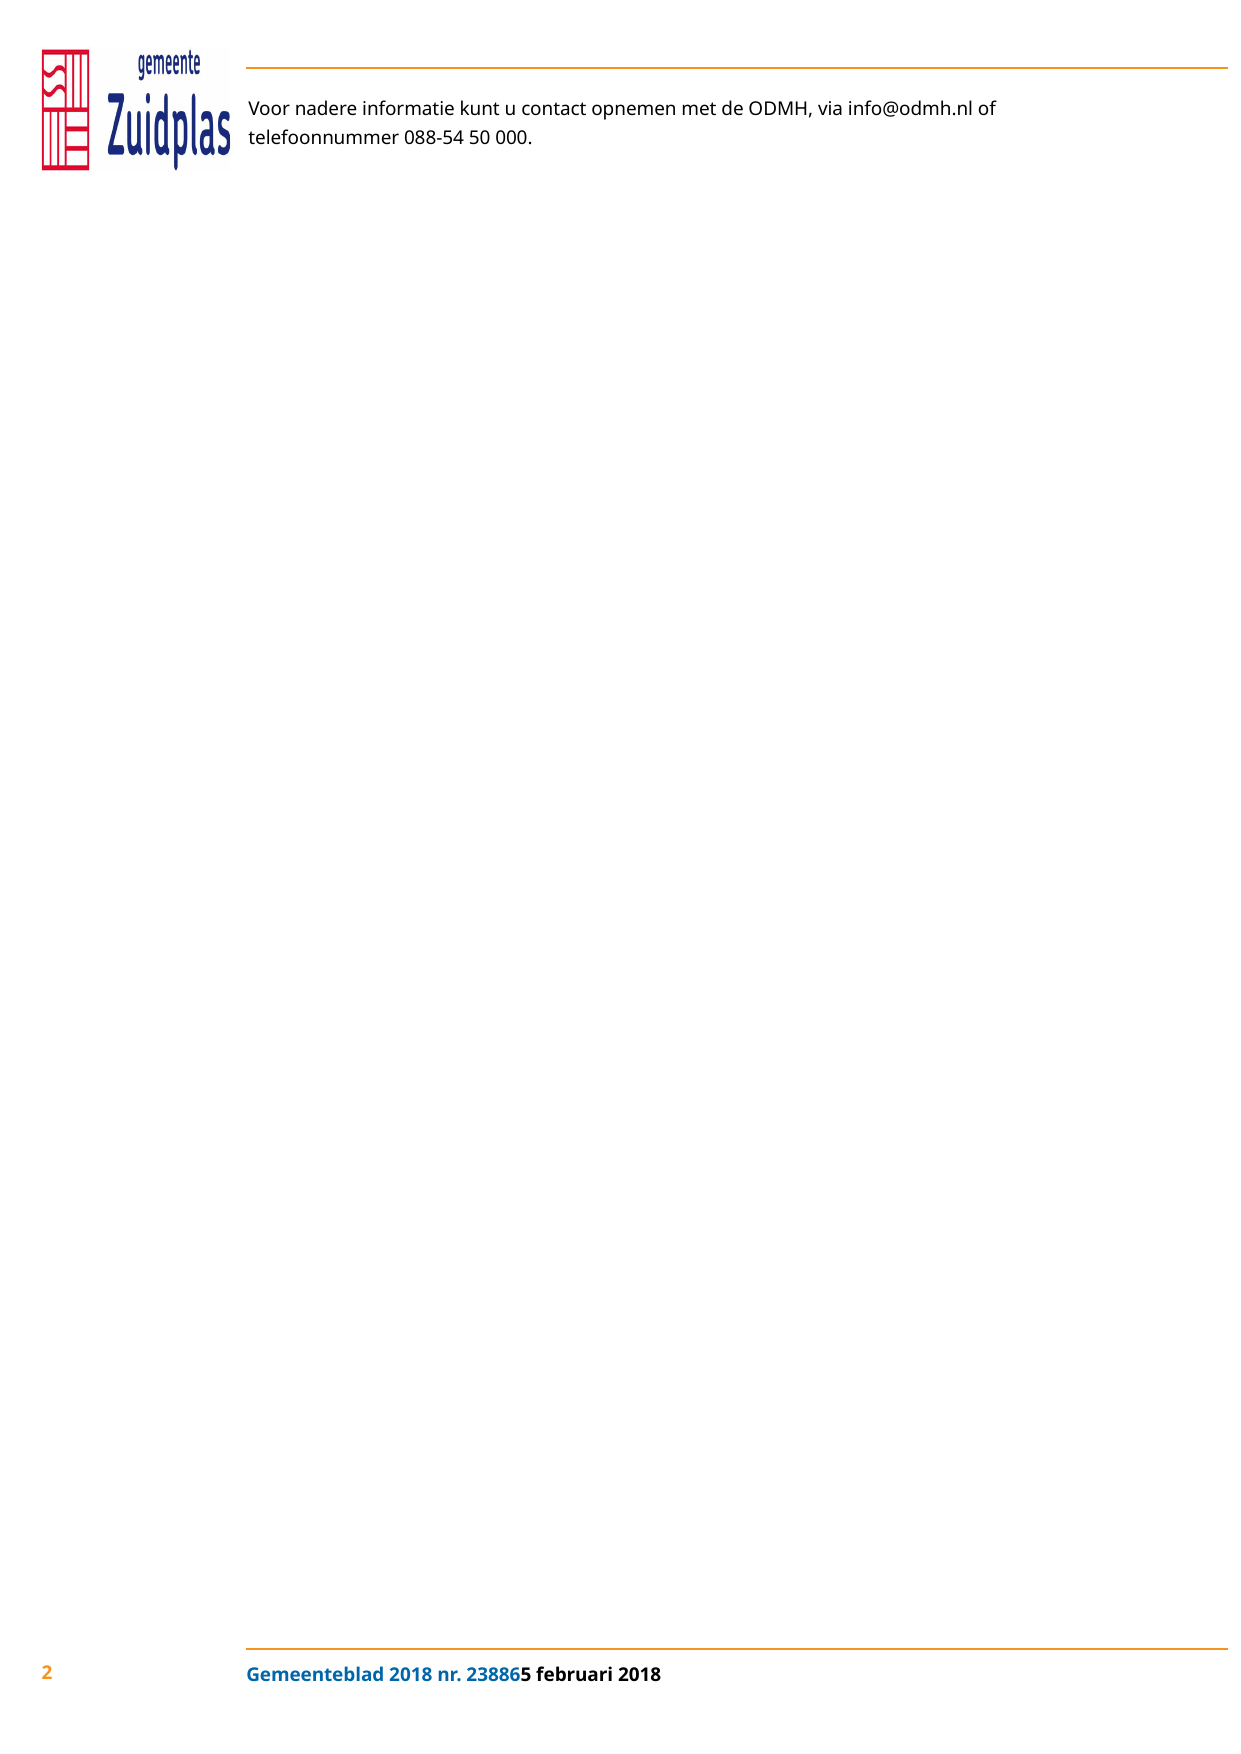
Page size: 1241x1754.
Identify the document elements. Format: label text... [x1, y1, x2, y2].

text Voor nadere informatie kunt u contact opnemen met de ODMH, via info@odmh.nl of telefoonnummer 088-54 50 000. [248, 95, 1152, 150]
picture [41, 47, 231, 172]
